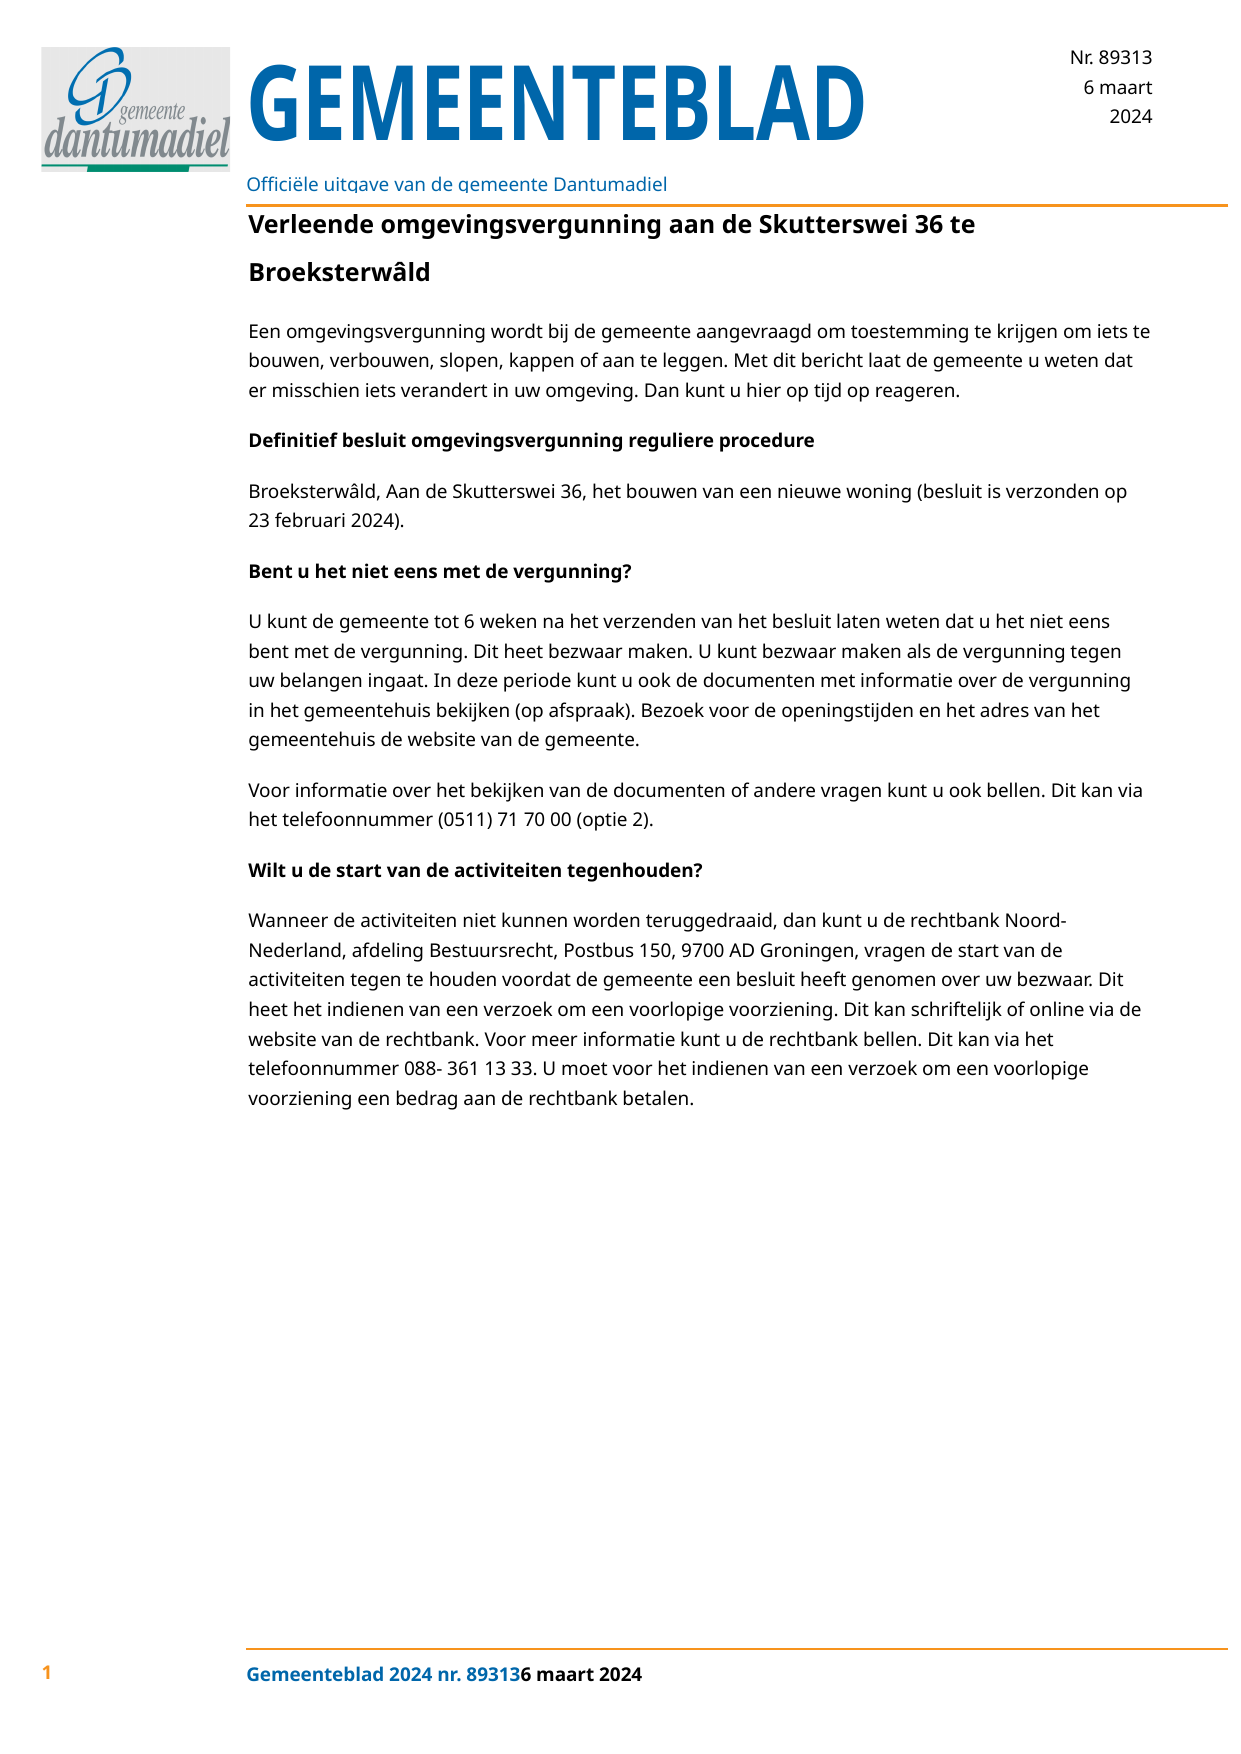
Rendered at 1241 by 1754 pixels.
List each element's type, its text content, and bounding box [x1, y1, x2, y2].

picture [41, 47, 231, 172]
text Wilt u de start van de activiteiten tegenhouden? [248, 857, 1152, 883]
text Voor informatie over het bekijken van de documenten of andere vragen kunt u ook bellen. Dit kan via het telefoonnummer (0511) 71 70 00 (optie 2). [248, 777, 1152, 832]
text Bent u het niet eens met de vergunning? [248, 558, 1152, 584]
text U kunt de gemeente tot 6 weken na het verzenden van het besluit laten weten dat u het niet eens bent met de vergunning. Dit heet bezwaar maken. U kunt bezwaar maken als de vergunning tegen uw belangen ingaat. In deze periode kunt u ook de documenten met informatie over de vergunning in het gemeentehuis bekijken (op afspraak). Bezoek voor de openingstijden en het adres van het gemeentehuis de website van de gemeente. [248, 608, 1152, 752]
text Verleende omgevingsvergunning aan de Skutterswei 36 te Broeksterwâld [248, 207, 1152, 288]
text Definitief besluit omgevingsvergunning reguliere procedure [248, 427, 1152, 453]
text Wanneer de activiteiten niet kunnen worden teruggedraaid, dan kunt u de rechtbank Noord-Nederland, afdeling Bestuursrecht, Postbus 150, 9700 AD Groningen, vragen de start van de activiteiten tegen te houden voordat de gemeente een besluit heeft genomen over uw bezwaar. Dit heet het indienen van een verzoek om een voorlopige voorziening. Dit kan schriftelijk of online via de website van de rechtbank. Voor meer informatie kunt u de rechtbank bellen. Dit kan via het telefoonnummer 088- 361 13 33. U moet voor het indienen van een verzoek om een voorlopige voorziening een bedrag aan de rechtbank betalen. [248, 907, 1152, 1111]
text Een omgevingsvergunning wordt bij de gemeente aangevraagd om toestemming te krijgen om iets te bouwen, verbouwen, slopen, kappen of aan te leggen. Met dit bericht laat de gemeente u weten dat er misschien iets verandert in uw omgeving. Dan kunt u hier op tijd op reageren. [248, 318, 1152, 403]
text Broeksterwâld, Aan de Skutterswei 36, het bouwen van een nieuwe woning (besluit is verzonden op 23 februari 2024). [248, 478, 1152, 533]
